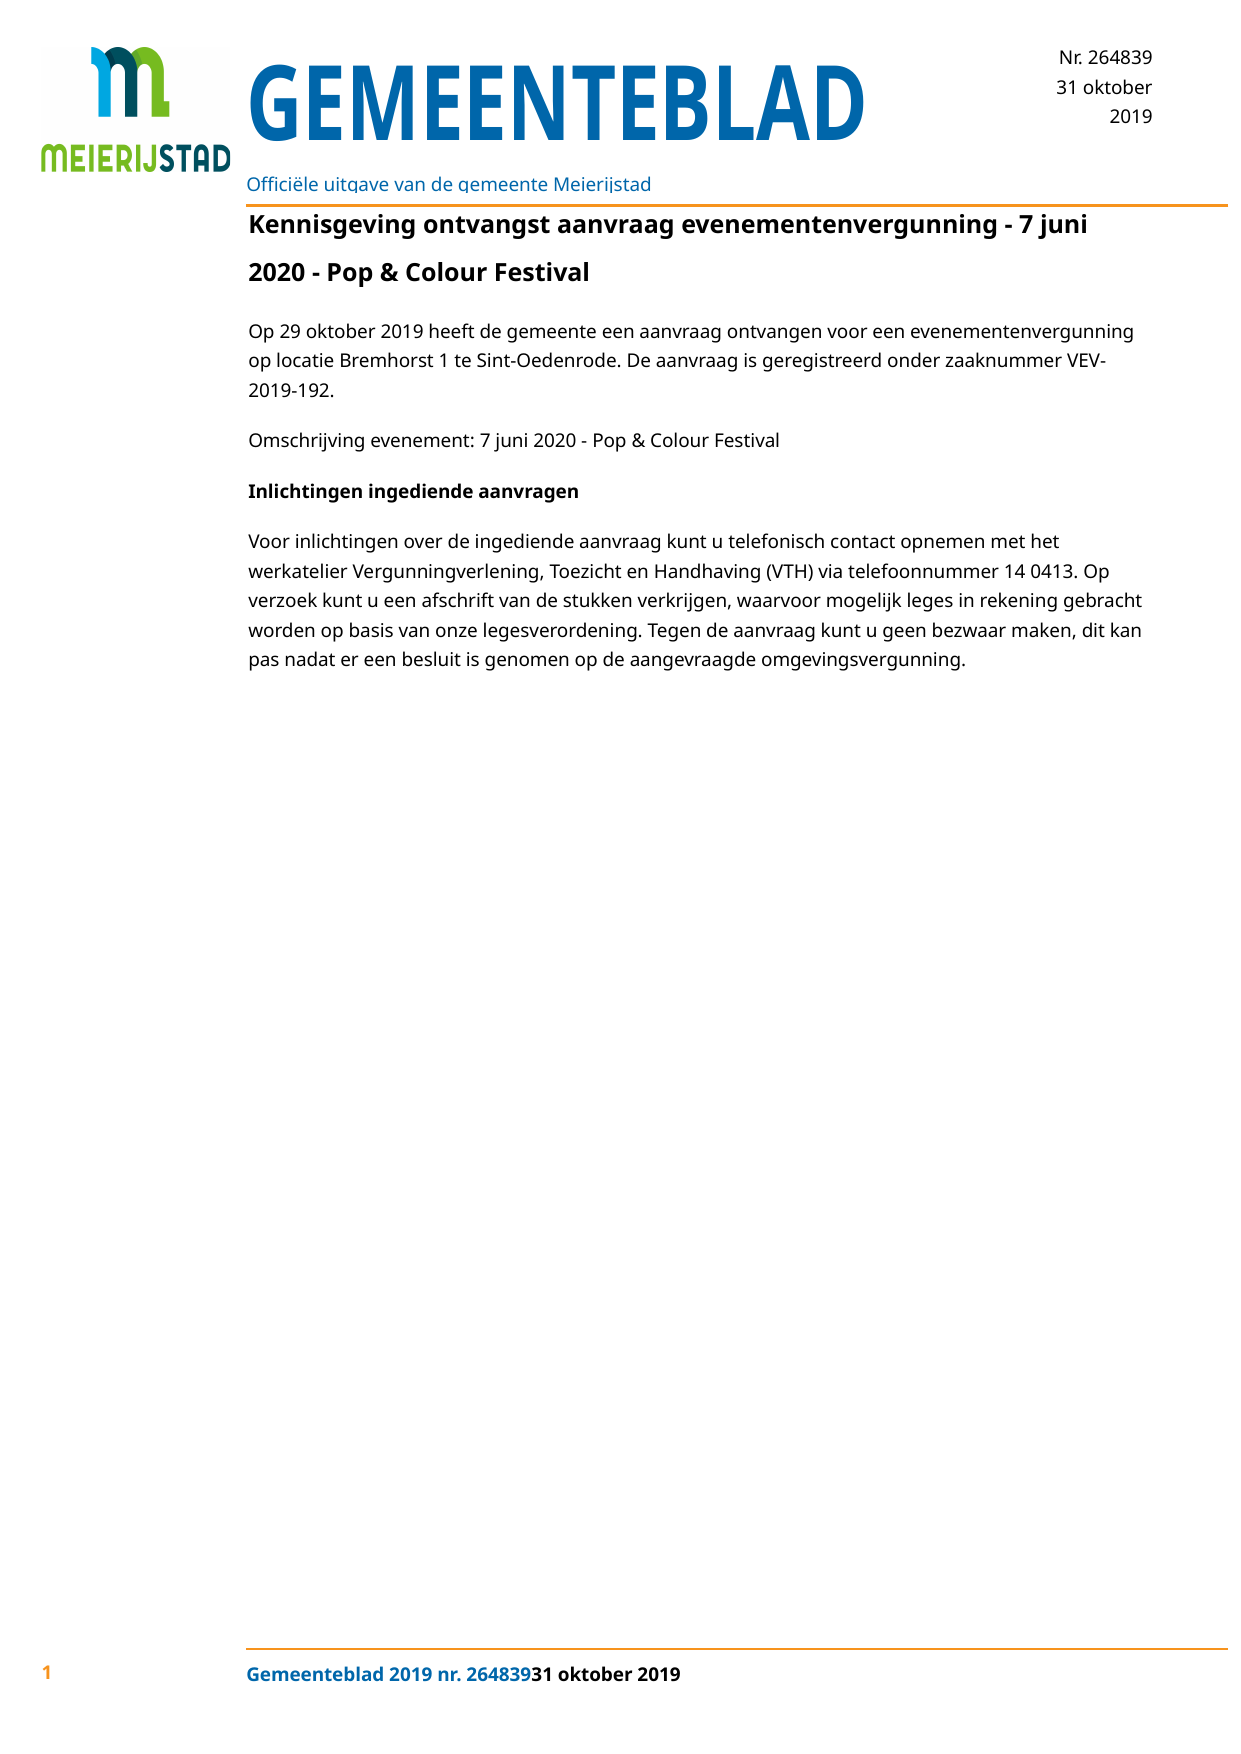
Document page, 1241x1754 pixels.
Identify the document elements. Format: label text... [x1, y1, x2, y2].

text Op 29 oktober 2019 heeft de gemeente een aanvraag ontvangen voor een evenementenvergunning op locatie Bremhorst 1 te Sint-Oedenrode. De aanvraag is geregistreerd onder zaaknummer VEV-2019-192. [248, 318, 1152, 403]
text Inlichtingen ingediende aanvragen [248, 478, 1152, 504]
text Kennisgeving ontvangst aanvraag evenementenvergunning - 7 juni 2020 - Pop & Colour Festival [248, 207, 1152, 288]
text Omschrijving evenement: 7 juni 2020 - Pop & Colour Festival [248, 427, 1152, 453]
picture [41, 47, 231, 172]
text Voor inlichtingen over de ingediende aanvraag kunt u telefonisch contact opnemen met het werkatelier Vergunningverlening, Toezicht en Handhaving (VTH) via telefoonnummer 14 0413. Op verzoek kunt u een afschrift van de stukken verkrijgen, waarvoor mogelijk leges in rekening gebracht worden op basis van onze legesverordening. Tegen de aanvraag kunt u geen bezwaar maken, dit kan pas nadat er een besluit is genomen op de aangevraagde omgevingsvergunning. [248, 528, 1152, 672]
